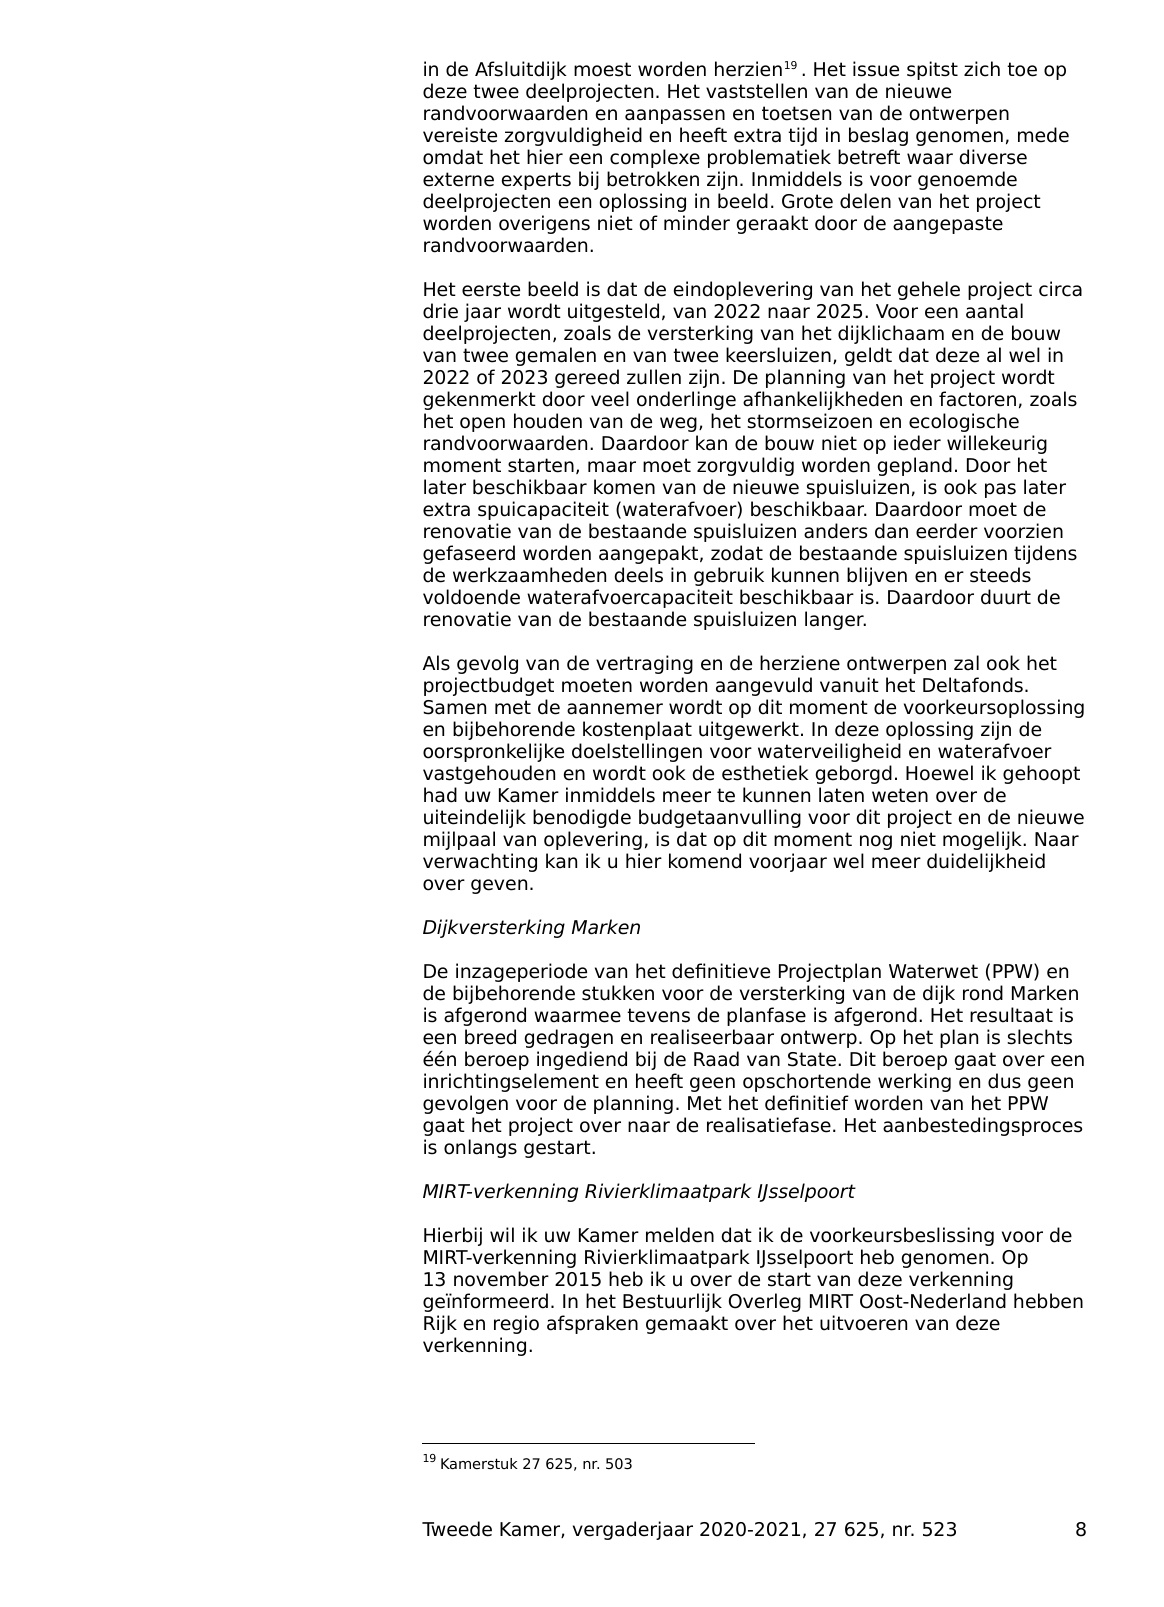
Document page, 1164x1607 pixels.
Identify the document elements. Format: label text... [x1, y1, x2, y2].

text Hierbij wil ik uw Kamer melden dat ik de voorkeursbeslissing voor de MIRT-verkenning Rivierklimaatpark IJsselpoort heb genomen. Op 13 november 2015 heb ik u over de start van deze verkenning geïnformeerd. In het Bestuurlijk Overleg MIRT Oost-Nederland hebben Rijk en regio afspraken gemaakt over het uitvoeren van deze verkenning. [422, 1225, 1087, 1357]
subtitle Dijkversterking Marken [422, 917, 1087, 939]
subtitle MIRT-verkenning Rivierklimaatpark IJsselpoort [422, 1181, 1087, 1203]
text De inzageperiode van het definitieve Projectplan Waterwet (PPW) en de bijbehorende stukken voor de versterking van de dijk rond Marken is afgerond waarmee tevens de planfase is afgerond. Het resultaat is een breed gedragen en realiseerbaar ontwerp. Op het plan is slechts één beroep ingediend bij de Raad van State. Dit beroep gaat over een inrichtingselement en heeft geen opschortende werking en dus geen gevolgen voor de planning. Met het definitief worden van het PPW gaat het project over naar de realisatiefase. Het aanbestedingsproces is onlangs gestart. [422, 961, 1087, 1159]
text Kamerstuk 27 625, nr. 503 [422, 1452, 1087, 1474]
text in de Afsluitdijk moest worden herzien. Het issue spitst zich toe op deze twee deelprojecten. Het vaststellen van de nieuwe randvoorwaarden en aanpassen en toetsen van de ontwerpen vereiste zorgvuldigheid en heeft extra tijd in beslag genomen, mede omdat het hier een complexe problematiek betreft waar diverse externe experts bij betrokken zijn. Inmiddels is voor genoemde deelprojecten een oplossing in beeld. Grote delen van het project worden overigens niet of minder geraakt door de aangepaste randvoorwaarden. [422, 59, 1087, 257]
text Het eerste beeld is dat de eindoplevering van het gehele project circa drie jaar wordt uitgesteld, van 2022 naar 2025. Voor een aantal deelprojecten, zoals de versterking van het dijklichaam en de bouw van twee gemalen en van twee keersluizen, geldt dat deze al wel in 2022 of 2023 gereed zullen zijn. De planning van het project wordt gekenmerkt door veel onderlinge afhankelijkheden en factoren, zoals het open houden van de weg, het stormseizoen en ecologische randvoorwaarden. Daardoor kan de bouw niet op ieder willekeurig moment starten, maar moet zorgvuldig worden gepland. Door het later beschikbaar komen van de nieuwe spuisluizen, is ook pas later extra spuicapaciteit (waterafvoer) beschikbaar. Daardoor moet de renovatie van de bestaande spuisluizen anders dan eerder voorzien gefaseerd worden aangepakt, zodat de bestaande spuisluizen tijdens de werkzaamheden deels in gebruik kunnen blijven en er steeds voldoende waterafvoercapaciteit beschikbaar is. Daardoor duurt de renovatie van de bestaande spuisluizen langer. [422, 279, 1087, 631]
text Als gevolg van de vertraging en de herziene ontwerpen zal ook het projectbudget moeten worden aangevuld vanuit het Deltafonds. Samen met de aannemer wordt op dit moment de voorkeursoplossing en bijbehorende kostenplaat uitgewerkt. In deze oplossing zijn de oorspronkelijke doelstellingen voor waterveiligheid en waterafvoer vastgehouden en wordt ook de esthetiek geborgd. Hoewel ik gehoopt had uw Kamer inmiddels meer te kunnen laten weten over de uiteindelijk benodigde budgetaanvulling voor dit project en de nieuwe mijlpaal van oplevering, is dat op dit moment nog niet mogelijk. Naar verwachting kan ik u hier komend voorjaar wel meer duidelijkheid over geven. [422, 653, 1087, 895]
